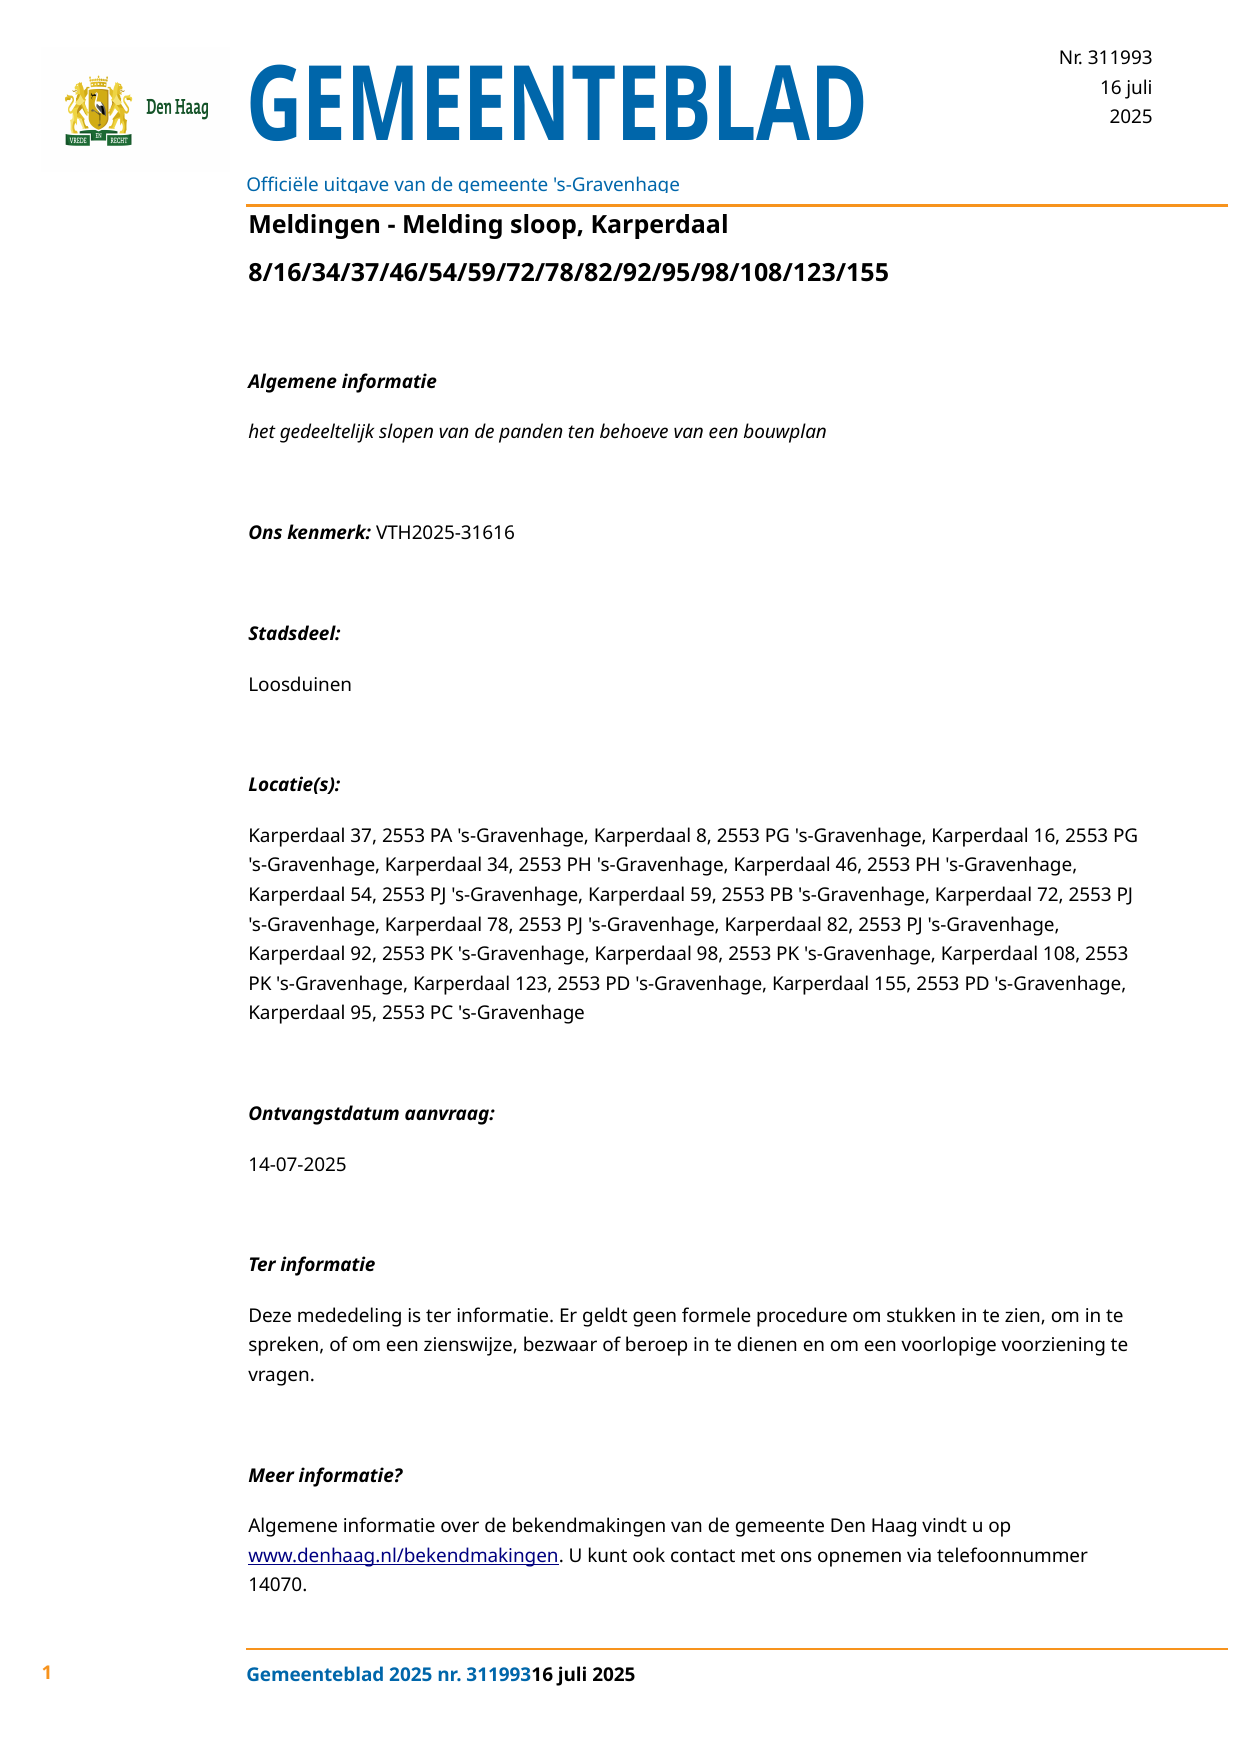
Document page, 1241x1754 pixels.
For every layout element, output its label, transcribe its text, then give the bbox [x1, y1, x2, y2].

text Ontvangstdatum aanvraag: [248, 1100, 1152, 1126]
text Stadsdeel: [248, 620, 1152, 646]
text Algemene informatie [248, 368, 1152, 394]
text Locatie(s): [248, 772, 1152, 797]
text Karperdaal 37, 2553 PA 's-Gravenhage, Karperdaal 8, 2553 PG 's-Gravenhage, Karperdaal 16, 2553 PG 's-Gravenhage, Karperdaal 34, 2553 PH 's-Gravenhage, Karperdaal 46, 2553 PH 's-Gravenhage, Karperdaal 54, 2553 PJ 's-Gravenhage, Karperdaal 59, 2553 PB 's-Gravenhage, Karperdaal 72, 2553 PJ 's-Gravenhage, Karperdaal 78, 2553 PJ 's-Gravenhage, Karperdaal 82, 2553 PJ 's-Gravenhage, Karperdaal 92, 2553 PK 's-Gravenhage, Karperdaal 98, 2553 PK 's-Gravenhage, Karperdaal 108, 2553 PK 's-Gravenhage, Karperdaal 123, 2553 PD 's-Gravenhage, Karperdaal 155, 2553 PD 's-Gravenhage, Karperdaal 95, 2553 PC 's-Gravenhage [248, 822, 1152, 1025]
text Deze mededeling is ter informatie. Er geldt geen formele procedure om stukken in te zien, om in te spreken, of om een zienswijze, bezwaar of beroep in te dienen en om een voorlopige voorziening te vragen. [248, 1302, 1152, 1387]
text Ter informatie [248, 1252, 1152, 1277]
text Ons kenmerk: VTH2025-31616 [248, 519, 1152, 545]
picture [41, 47, 231, 172]
text 14-07-2025 [248, 1151, 1152, 1177]
text het gedeeltelijk slopen van de panden ten behoeve van een bouwplan [248, 419, 1152, 444]
text Loosduinen [248, 671, 1152, 697]
text Meldingen - Melding sloop, Karperdaal 8/16/34/37/46/54/59/72/78/82/92/95/98/108/123/155 [248, 207, 1152, 288]
text Algemene informatie over de bekendmakingen van de gemeente Den Haag vindt u op www.denhaag.nl/bekendmakingen. U kunt ook contact met ons opnemen via telefoonnummer 14070. [248, 1512, 1152, 1597]
text Meer informatie? [248, 1462, 1152, 1488]
